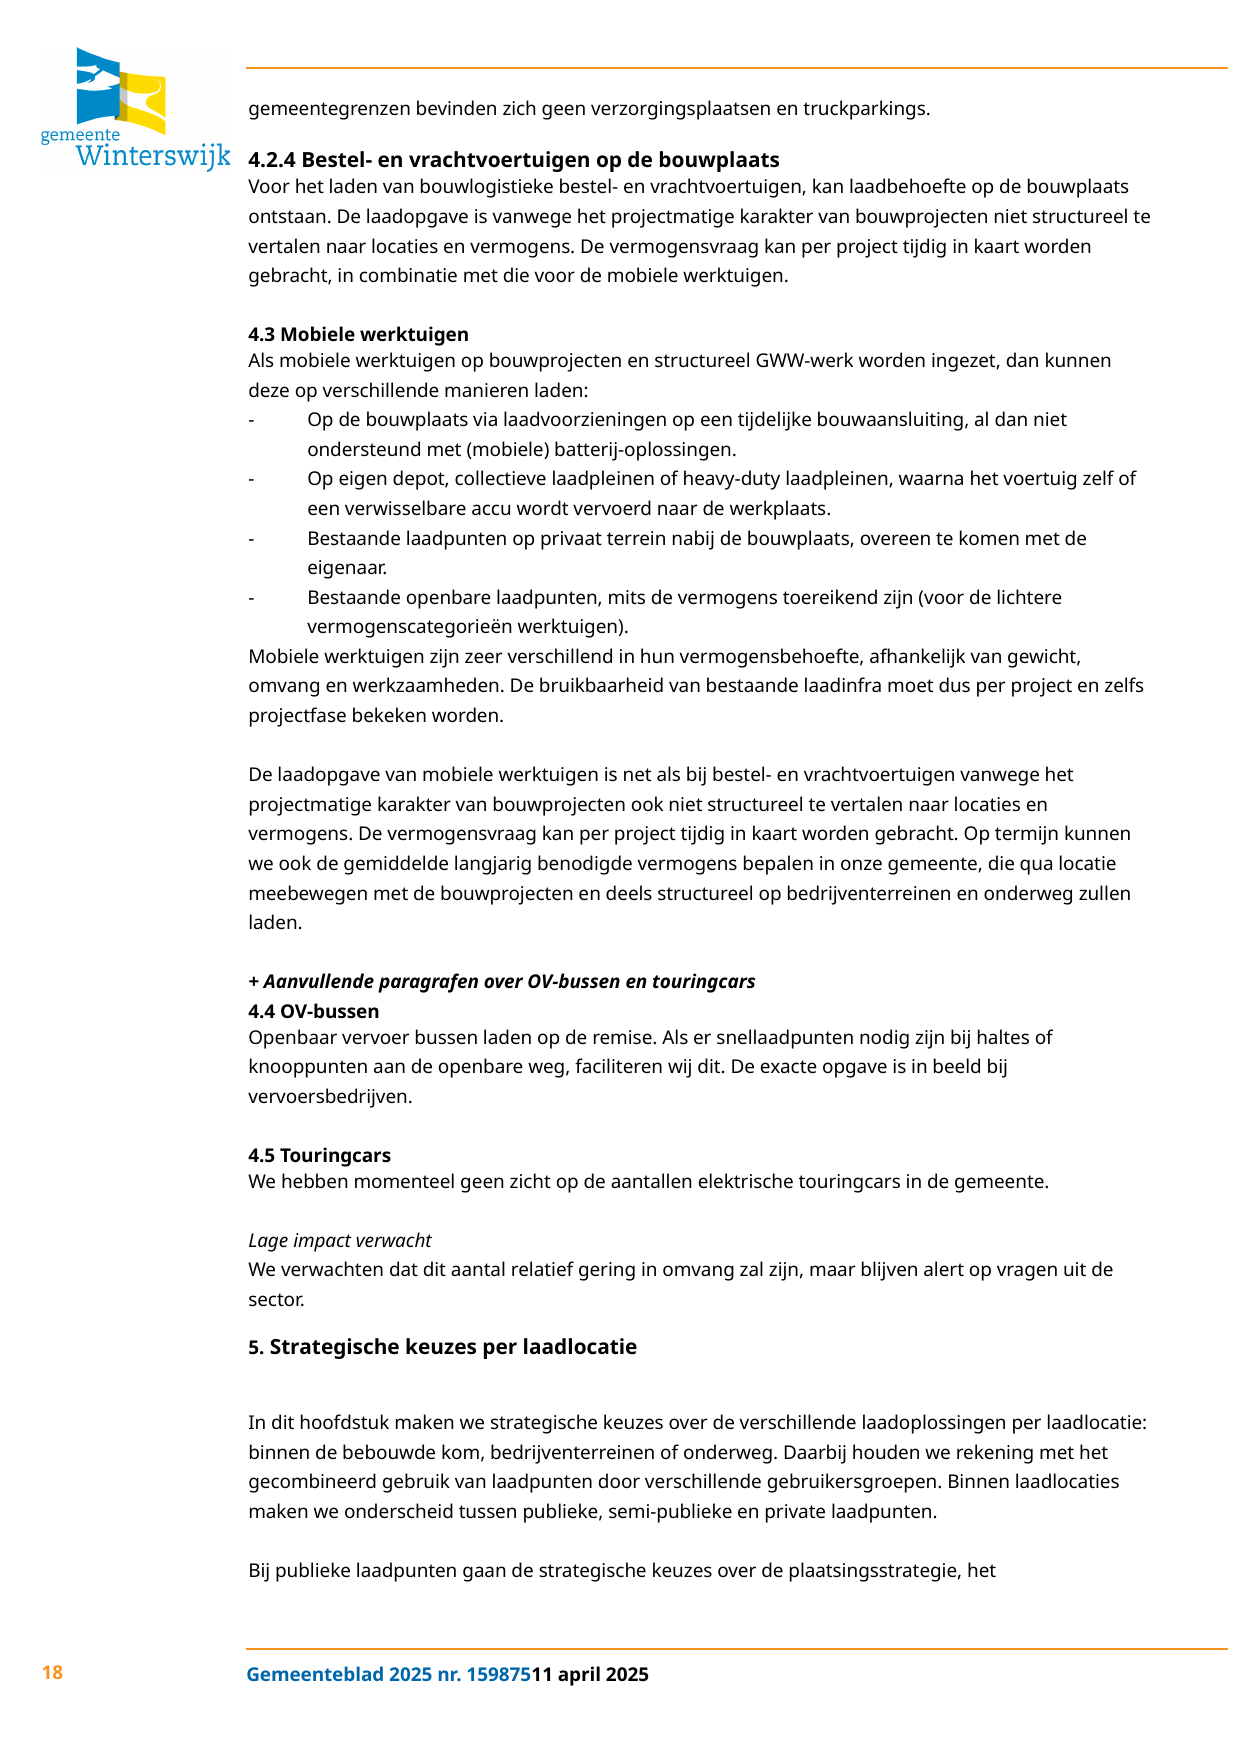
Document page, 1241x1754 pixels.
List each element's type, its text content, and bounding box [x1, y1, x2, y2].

text 4.2.4 Bestel- en vrachtvoertuigen op de bouwplaats [248, 145, 1152, 174]
text Bij publieke laadpunten gaan de strategische keuzes over de plaatsingsstrategie, het [248, 1557, 1152, 1583]
list Bestaande laadpunten op privaat terrein nabij de bouwplaats, overeen te komen met de eigenaar. [248, 525, 1152, 580]
text Als mobiele werktuigen op bouwprojecten en structureel GWW-werk worden ingezet, dan kunnen deze op verschillende manieren laden: [248, 347, 1152, 403]
text In dit hoofdstuk maken we strategische keuzes over de verschillende laadoplossingen per laadlocatie: binnen de bebouwde kom, bedrijventerreinen of onderweg. Daarbij houden we rekening met het gecombineerd gebruik van laadpunten door verschillende gebruikersgroepen. Binnen laadlocaties maken we onderscheid tussen publieke, semi-publieke en private laadpunten. [248, 1409, 1152, 1524]
text 5. Strategische keuzes per laadlocatie [248, 1332, 1152, 1360]
list Op de bouwplaats via laadvoorzieningen op een tijdelijke bouwaansluiting, al dan niet ondersteund met (mobiele) batterij-oplossingen. [248, 406, 1152, 462]
list Op eigen depot, collectieve laadpleinen of heavy-duty laadpleinen, waarna het voertuig zelf of een verwisselbare accu wordt vervoerd naar de werkplaats. [248, 466, 1152, 521]
text Openbaar vervoer bussen laden op de remise. Als er snellaadpunten nodig zijn bij haltes of knooppunten aan de openbare weg, faciliteren wij dit. De exacte opgave is in beeld bij vervoersbedrijven. [248, 1024, 1152, 1109]
text Voor het laden van bouwlogistieke bestel- en vrachtvoertuigen, kan laadbehoefte op de bouwplaats ontstaan. De laadopgave is vanwege het projectmatige karakter van bouwprojecten niet structureel te vertalen naar locaties en vermogens. De vermogensvraag kan per project tijdig in kaart worden gebracht, in combinatie met die voor de mobiele werktuigen. [248, 174, 1152, 288]
text Lage impact verwacht [248, 1227, 1152, 1253]
text We verwachten dat dit aantal relatief gering in omvang zal zijn, maar blijven alert op vragen uit de sector. [248, 1257, 1152, 1312]
text We hebben momenteel geen zicht op de aantallen elektrische touringcars in de gemeente. [248, 1168, 1152, 1194]
text 4.3 Mobiele werktuigen [248, 322, 1152, 347]
text 4.4 OV-bussen [248, 998, 1152, 1024]
text gemeentegrenzen bevinden zich geen verzorgingsplaatsen en truckparkings. [248, 95, 1152, 121]
list Bestaande openbare laadpunten, mits de vermogens toereikend zijn (voor de lichtere vermogenscategorieën werktuigen). [248, 584, 1152, 639]
text De laadopgave van mobiele werktuigen is net als bij bestel- en vrachtvoertuigen vanwege het projectmatige karakter van bouwprojecten ook niet structureel te vertalen naar locaties en vermogens. De vermogensvraag kan per project tijdig in kaart worden gebracht. Op termijn kunnen we ook de gemiddelde langjarig benodigde vermogens bepalen in onze gemeente, die qua locatie meebewegen met de bouwprojecten en deels structureel op bedrijventerreinen en onderweg zullen laden. [248, 761, 1152, 935]
picture [41, 47, 231, 172]
text Mobiele werktuigen zijn zeer verschillend in hun vermogensbehoefte, afhankelijk van gewicht, omvang en werkzaamheden. De bruikbaarheid van bestaande laadinfra moet dus per project en zelfs projectfase bekeken worden. [248, 643, 1152, 728]
text + Aanvullende paragrafen over OV-bussen en touringcars [248, 968, 1152, 994]
picture [225, 153, 231, 162]
text 4.5 Touringcars [248, 1142, 1152, 1168]
